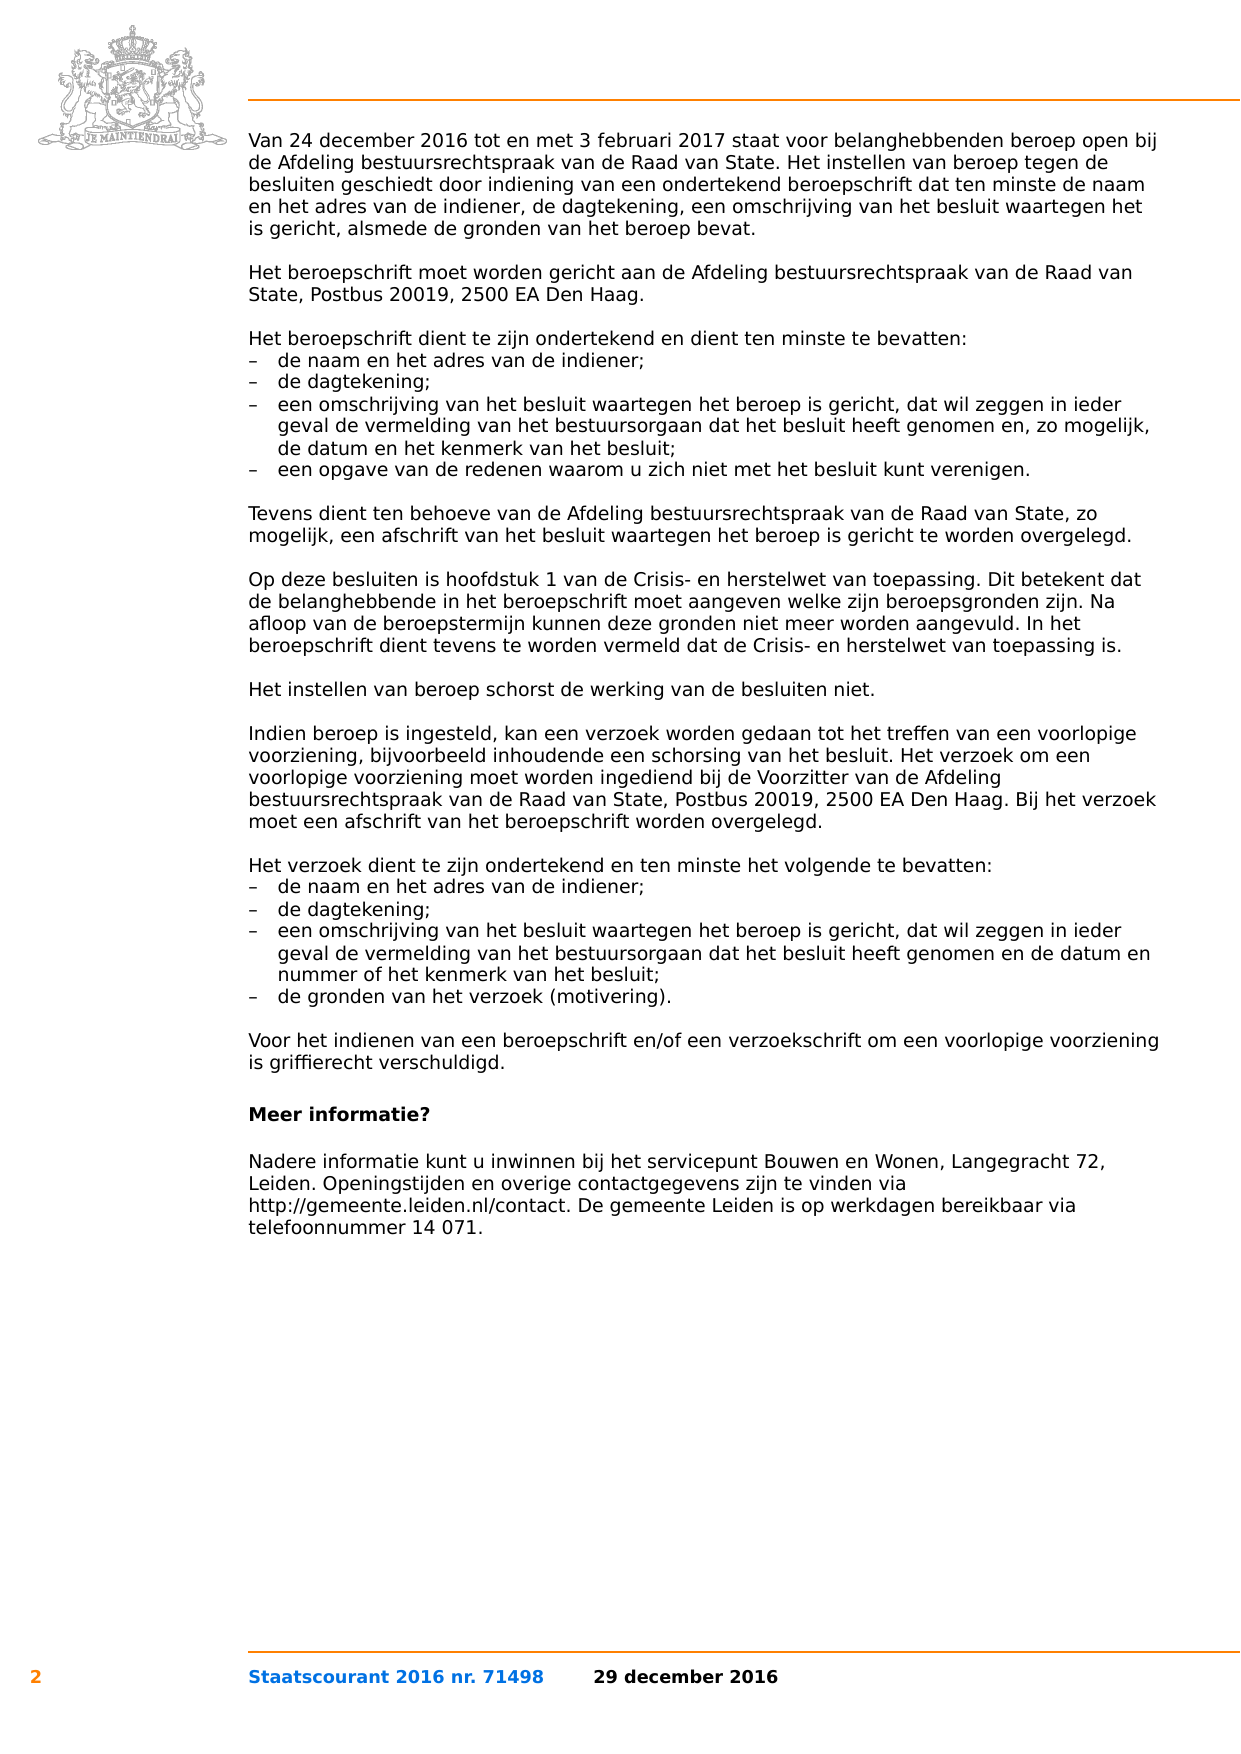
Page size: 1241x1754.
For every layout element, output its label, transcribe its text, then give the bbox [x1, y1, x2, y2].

text – de gronden van het verzoek (motivering). [248, 986, 1163, 1008]
text Tevens dient ten behoeve van de Afdeling bestuursrechtspraak van de Raad van State, zo mogelijk, een afschrift van het besluit waartegen het beroep is gericht te worden overgelegd. [248, 503, 1163, 547]
text – een omschrijving van het besluit waartegen het beroep is gericht, dat wil zeggen in ieder geval de vermelding van het bestuursorgaan dat het besluit heeft genomen en, zo mogelijk, de datum en het kenmerk van het besluit; [248, 393, 1163, 459]
text Het instellen van beroep schorst de werking van de besluiten niet. [248, 679, 1163, 701]
picture [38, 25, 227, 150]
text – een omschrijving van het besluit waartegen het beroep is gericht, dat wil zeggen in ieder geval de vermelding van het bestuursorgaan dat het besluit heeft genomen en de datum en nummer of het kenmerk van het besluit; [248, 920, 1163, 986]
text Voor het indienen van een beroepschrift en/of een verzoekschrift om een voorlopige voorziening is griffierecht verschuldigd. [248, 1030, 1163, 1074]
text Indien beroep is ingesteld, kan een verzoek worden gedaan tot het treffen van een voorlopige voorziening, bijvoorbeeld inhoudende een schorsing van het besluit. Het verzoek om een voorlopige voorziening moet worden ingediend bij de Voorzitter van de Afdeling bestuursrechtspraak van de Raad van State, Postbus 20019, 2500 EA Den Haag. Bij het verzoek moet een afschrift van het beroepschrift worden overgelegd. [248, 723, 1163, 833]
text – de dagtekening; [248, 898, 1163, 920]
text – een opgave van de redenen waarom u zich niet met het besluit kunt verenigen. [248, 459, 1163, 481]
text Het verzoek dient te zijn ondertekend en ten minste het volgende te bevatten: [248, 854, 1163, 876]
text Het beroepschrift dient te zijn ondertekend en dient ten minste te bevatten: [248, 327, 1163, 349]
text Van 24 december 2016 tot en met 3 februari 2017 staat voor belanghebbenden beroep open bij de Afdeling bestuursrechtspraak van de Raad van State. Het instellen van beroep tegen de besluiten geschiedt door indiening van een ondertekend beroepschrift dat ten minste de naam en het adres van de indiener, de dagtekening, een omschrijving van het besluit waartegen het is gericht, alsmede de gronden van het beroep bevat. [248, 130, 1163, 240]
text – de dagtekening; [248, 371, 1163, 393]
text Op deze besluiten is hoofdstuk 1 van de Crisis- en herstelwet van toepassing. Dit betekent dat de belanghebbende in het beroepschrift moet aangeven welke zijn beroepsgronden zijn. Na afloop van de beroepstermijn kunnen deze gronden niet meer worden aangevuld. In het beroepschrift dient tevens te worden vermeld dat de Crisis- en herstelwet van toepassing is. [248, 569, 1163, 657]
text Het beroepschrift moet worden gericht aan de Afdeling bestuursrechtspraak van de Raad van State, Postbus 20019, 2500 EA Den Haag. [248, 262, 1163, 306]
text – de naam en het adres van de indiener; [248, 349, 1163, 371]
subtitle Meer informatie? [248, 1104, 1163, 1126]
text – de naam en het adres van de indiener; [248, 876, 1163, 898]
text Nadere informatie kunt u inwinnen bij het servicepunt Bouwen en Wonen, Langegracht 72, Leiden. Openingstijden en overige contactgegevens zijn te vinden via http://gemeente.leiden.nl/contact. De gemeente Leiden is op werkdagen bereikbaar via telefoonnummer 14 071. [248, 1151, 1163, 1239]
